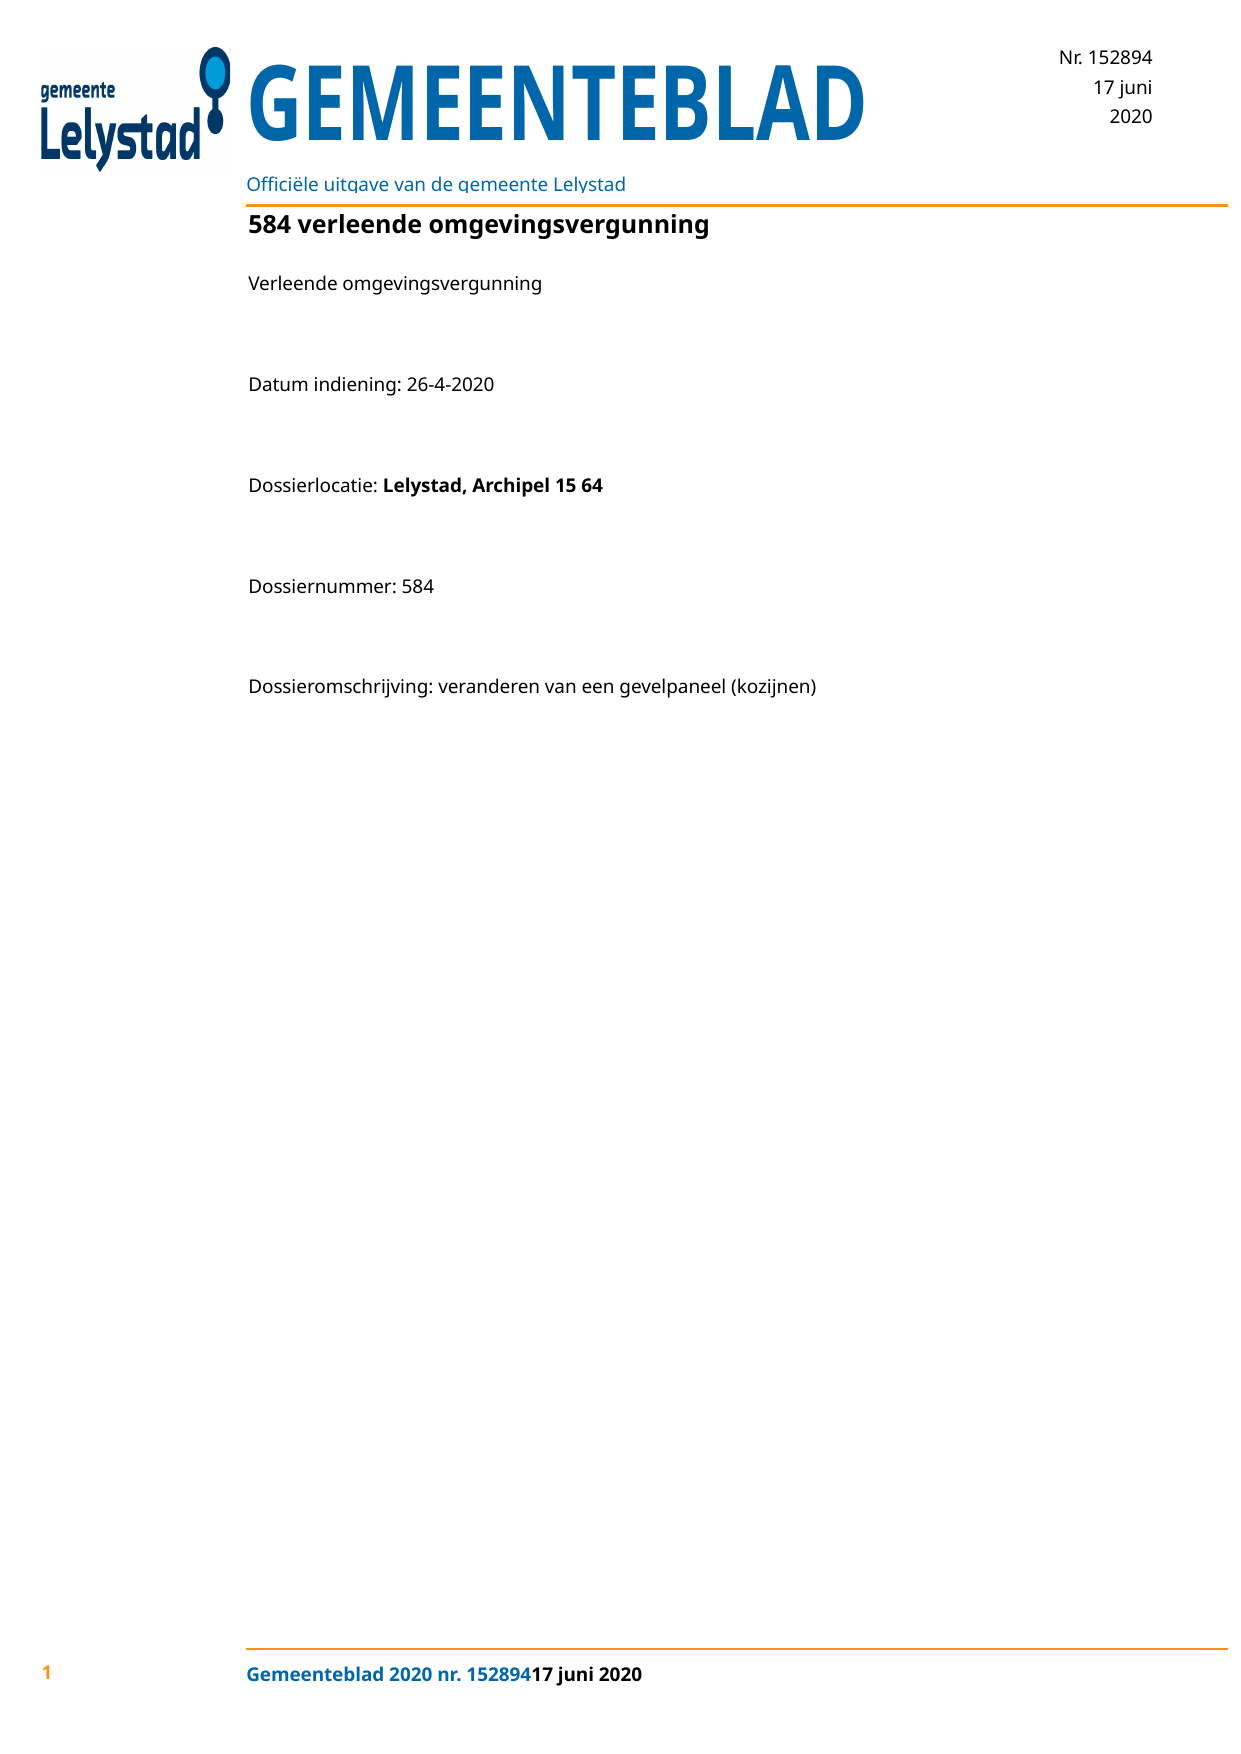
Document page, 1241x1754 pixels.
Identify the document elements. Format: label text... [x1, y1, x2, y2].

text 584 verleende omgevingsvergunning [248, 207, 1152, 241]
text Datum indiening: 26-4-2020 [248, 371, 1152, 397]
text Verleende omgevingsvergunning [248, 270, 1152, 296]
text Dossierlocatie: Lelystad, Archipel 15 64 [248, 472, 1152, 498]
picture [41, 47, 231, 172]
text Dossieromschrijving: veranderen van een gevelpaneel (kozijnen) [248, 674, 1152, 699]
text Dossiernummer: 584 [248, 573, 1152, 598]
